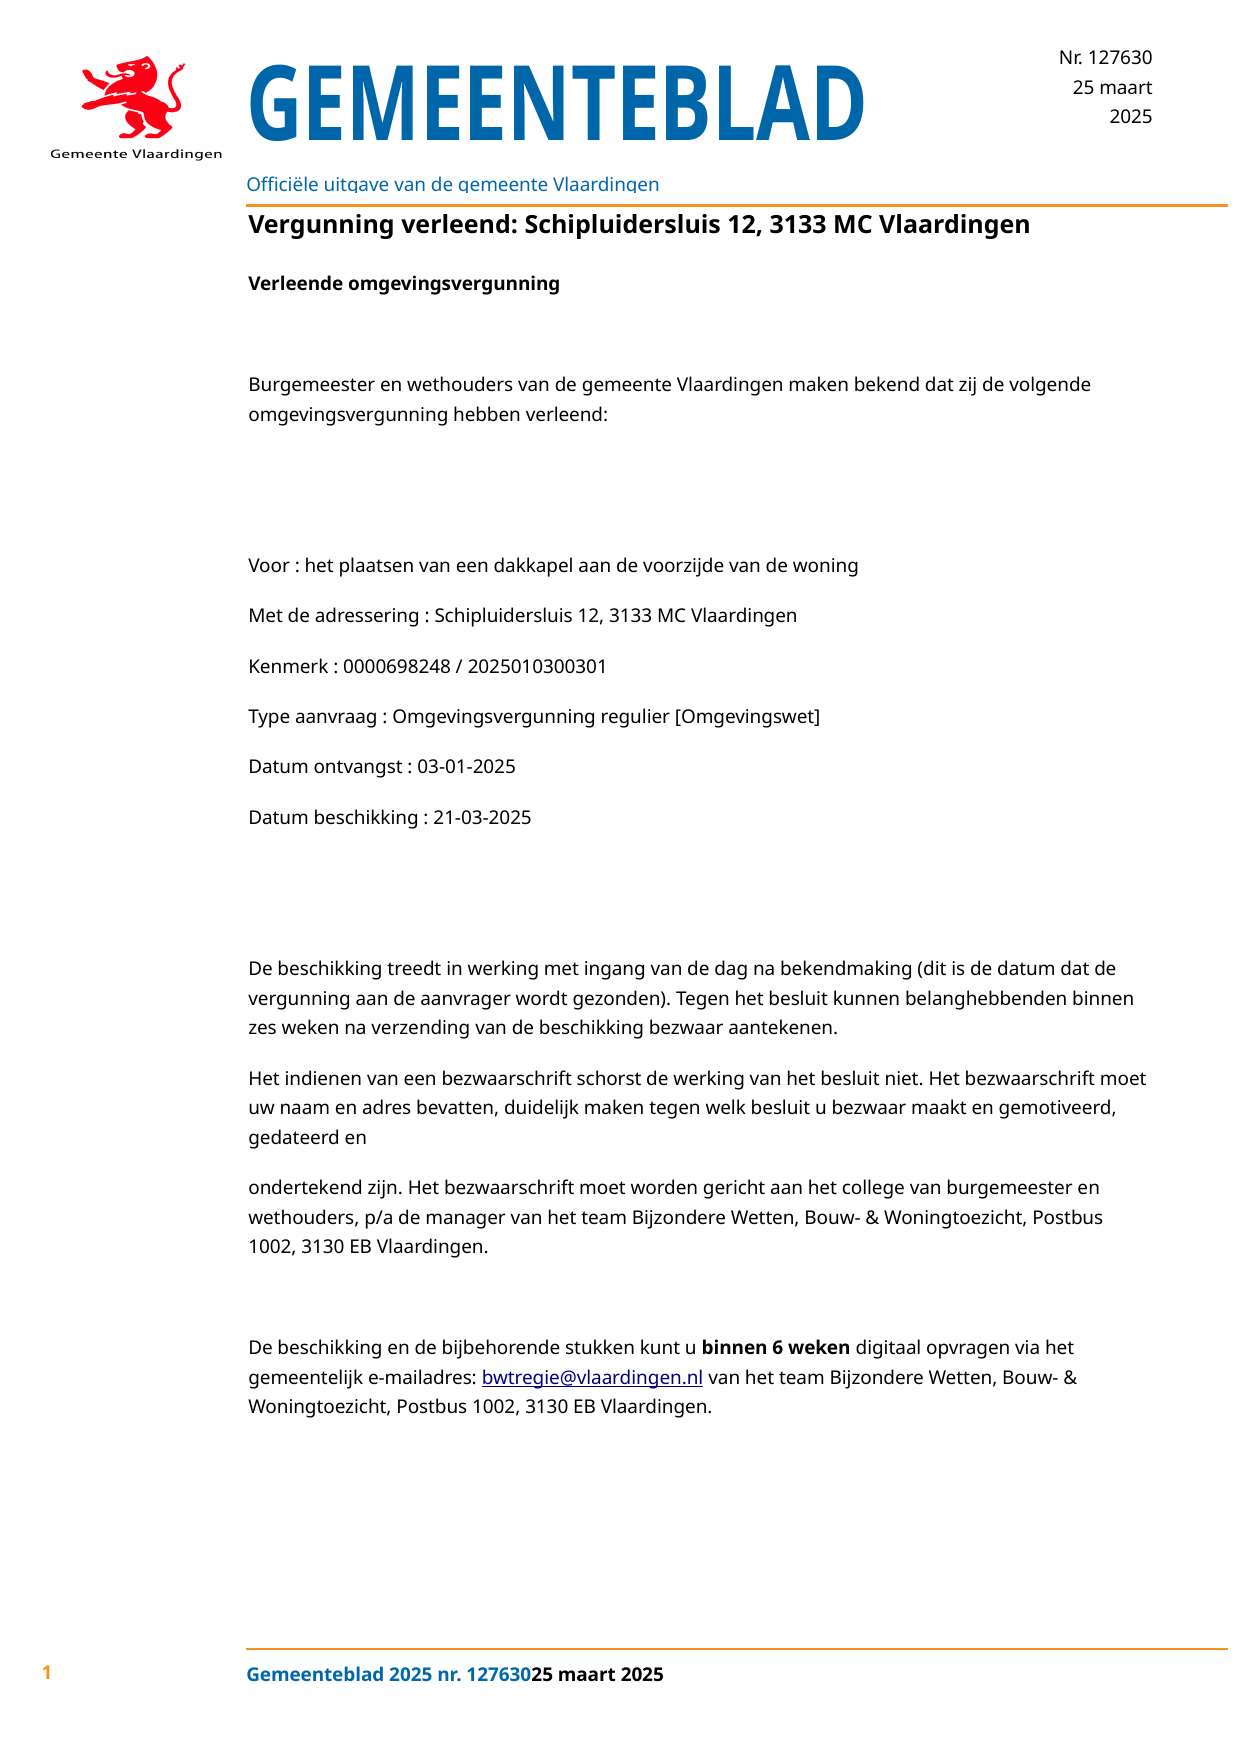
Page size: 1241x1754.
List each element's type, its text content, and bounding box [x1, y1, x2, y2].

text Kenmerk : 0000698248 / 2025010300301 [248, 653, 1152, 678]
text De beschikking en de bijbehorende stukken kunt u binnen 6 weken digitaal opvragen via het gemeentelijk e-mailadres: bwtregie@vlaardingen.nl van het team Bijzondere Wetten, Bouw- & Woningtoezicht, Postbus 1002, 3130 EB Vlaardingen. [248, 1334, 1152, 1419]
text De beschikking treedt in werking met ingang van de dag na bekendmaking (dit is de datum dat de vergunning aan de aanvrager wordt gezonden). Tegen het besluit kunnen belanghebbenden binnen zes weken na verzending van de beschikking bezwaar aantekenen. [248, 955, 1152, 1040]
text ondertekend zijn. Het bezwaarschrift moet worden gericht aan het college van burgemeester en wethouders, p/a de manager van het team Bijzondere Wetten, Bouw- & Woningtoezicht, Postbus 1002, 3130 EB Vlaardingen. [248, 1174, 1152, 1259]
picture [41, 47, 231, 172]
text Met de adressering : Schipluidersluis 12, 3133 MC Vlaardingen [248, 602, 1152, 628]
text Type aanvraag : Omgevingsvergunning regulier [Omgevingswet] [248, 703, 1152, 729]
text Het indienen van een bezwaarschrift schorst de werking van het besluit niet. Het bezwaarschrift moet uw naam en adres bevatten, duidelijk maken tegen welk besluit u bezwaar maakt en gemotiveerd, gedateerd en [248, 1065, 1152, 1150]
text Voor : het plaatsen van een dakkapel aan de voorzijde van de woning [248, 552, 1152, 578]
text Vergunning verleend: Schipluidersluis 12, 3133 MC Vlaardingen [248, 207, 1152, 241]
text Burgemeester en wethouders van de gemeente Vlaardingen maken bekend dat zij de volgende omgevingsvergunning hebben verleend: [248, 371, 1152, 426]
text Verleende omgevingsvergunning [248, 270, 1152, 296]
text Datum beschikking : 21-03-2025 [248, 804, 1152, 830]
text Datum ontvangst : 03-01-2025 [248, 754, 1152, 779]
